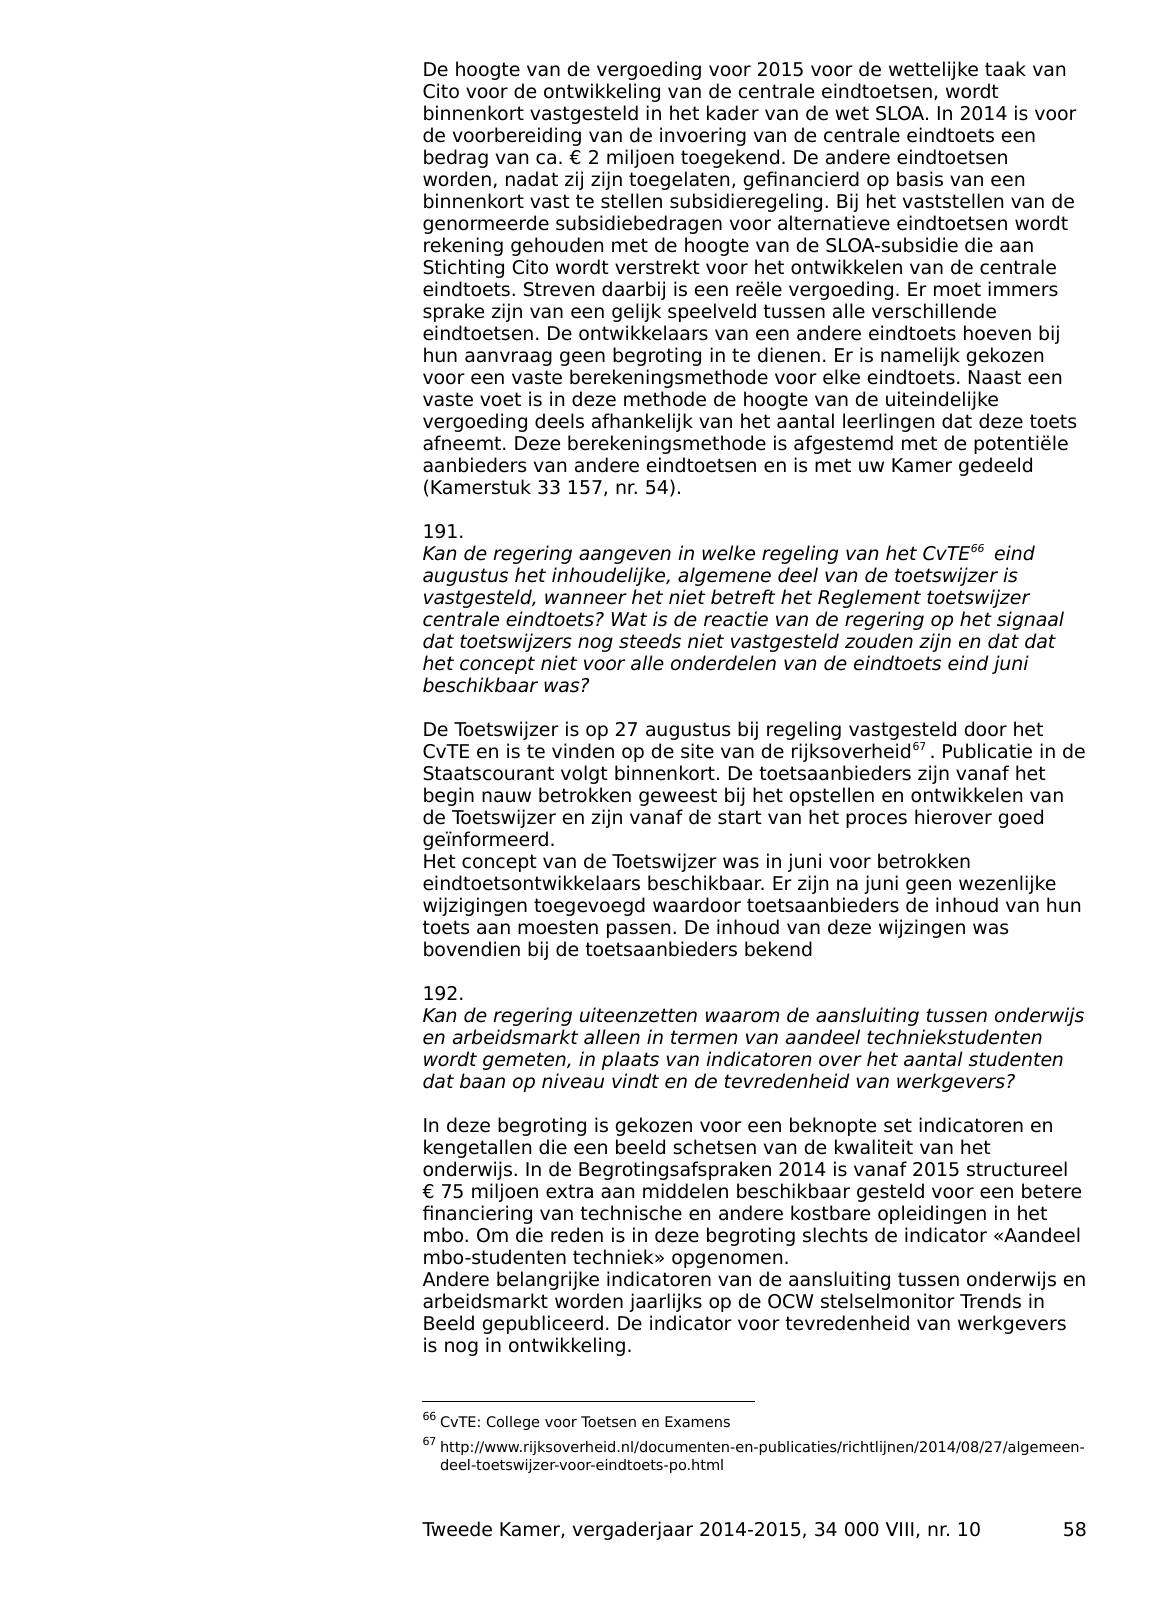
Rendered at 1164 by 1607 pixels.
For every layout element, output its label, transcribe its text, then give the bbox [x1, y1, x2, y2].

text De hoogte van de vergoeding voor 2015 voor de wettelijke taak van Cito voor de ontwikkeling van de centrale eindtoetsen, wordt binnenkort vastgesteld in het kader van de wet SLOA. In 2014 is voor de voorbereiding van de invoering van de centrale eindtoets een bedrag van ca. € 2 miljoen toegekend. De andere eindtoetsen worden, nadat zij zijn toegelaten, gefinancierd op basis van een binnenkort vast te stellen subsidieregeling. Bij het vaststellen van de genormeerde subsidiebedragen voor alternatieve eindtoetsen wordt rekening gehouden met de hoogte van de SLOA-subsidie die aan Stichting Cito wordt verstrekt voor het ontwikkelen van de centrale eindtoets. Streven daarbij is een reële vergoeding. Er moet immers sprake zijn van een gelijk speelveld tussen alle verschillende eindtoetsen. De ontwikkelaars van een andere eindtoets hoeven bij hun aanvraag geen begroting in te dienen. Er is namelijk gekozen voor een vaste berekeningsmethode voor elke eindtoets. Naast een vaste voet is in deze methode de hoogte van de uiteindelijke vergoeding deels afhankelijk van het aantal leerlingen dat deze toets afneemt. Deze berekeningsmethode is afgestemd met de potentiële aanbieders van andere eindtoetsen en is met uw Kamer gedeeld (Kamerstuk 33 157, nr. 54). [422, 59, 1087, 499]
text In deze begroting is gekozen voor een beknopte set indicatoren en kengetallen die een beeld schetsen van de kwaliteit van het onderwijs. In de Begrotingsafspraken 2014 is vanaf 2015 structureel € 75 miljoen extra aan middelen beschikbaar gesteld voor een betere financiering van technische en andere kostbare opleidingen in het mbo. Om die reden is in deze begroting slechts de indicator «Aandeel mbo-studenten techniek» opgenomen. [422, 1115, 1087, 1269]
text De Toetswijzer is op 27 augustus bij regeling vastgesteld door het CvTE en is te vinden op de site van de rijksoverheid. Publicatie in de Staatscourant volgt binnenkort. De toetsaanbieders zijn vanaf het begin nauw betrokken geweest bij het opstellen en ontwikkelen van de Toetswijzer en zijn vanaf de start van het proces hierover goed geïnformeerd. [422, 719, 1087, 851]
text Kan de regering aangeven in welke regeling van het CvTE eind augustus het inhoudelijke, algemene deel van de toetswijzer is vastgesteld, wanneer het niet betreft het Reglement toetswijzer centrale eindtoets? Wat is de reactie van de regering op het signaal dat toetswijzers nog steeds niet vastgesteld zouden zijn en dat dat het concept niet voor alle onderdelen van de eindtoets eind juni beschikbaar was? [422, 543, 1087, 697]
text Kan de regering uiteenzetten waarom de aansluiting tussen onderwijs en arbeidsmarkt alleen in termen van aandeel techniekstudenten wordt gemeten, in plaats van indicatoren over het aantal studenten dat baan op niveau vindt en de tevredenheid van werkgevers? [422, 1005, 1087, 1093]
text 191. [422, 521, 1087, 543]
text 192. [422, 983, 1087, 1005]
text http://www.rijksoverheid.nl/documenten-en-publicaties/richtlijnen/2014/08/27/algemeen-deel-toetswijzer-voor-eindtoets-po.html [422, 1435, 1087, 1474]
text Andere belangrijke indicatoren van de aansluiting tussen onderwijs en arbeidsmarkt worden jaarlijks op de OCW stelselmonitor Trends in Beeld gepubliceerd. De indicator voor tevredenheid van werkgevers is nog in ontwikkeling. [422, 1269, 1087, 1357]
text CvTE: College voor Toetsen en Examens [422, 1410, 1087, 1432]
text Het concept van de Toetswijzer was in juni voor betrokken eindtoetsontwikkelaars beschikbaar. Er zijn na juni geen wezenlijke wijzigingen toegevoegd waardoor toetsaanbieders de inhoud van hun toets aan moesten passen. De inhoud van deze wijzingen was bovendien bij de toetsaanbieders bekend [422, 851, 1087, 961]
